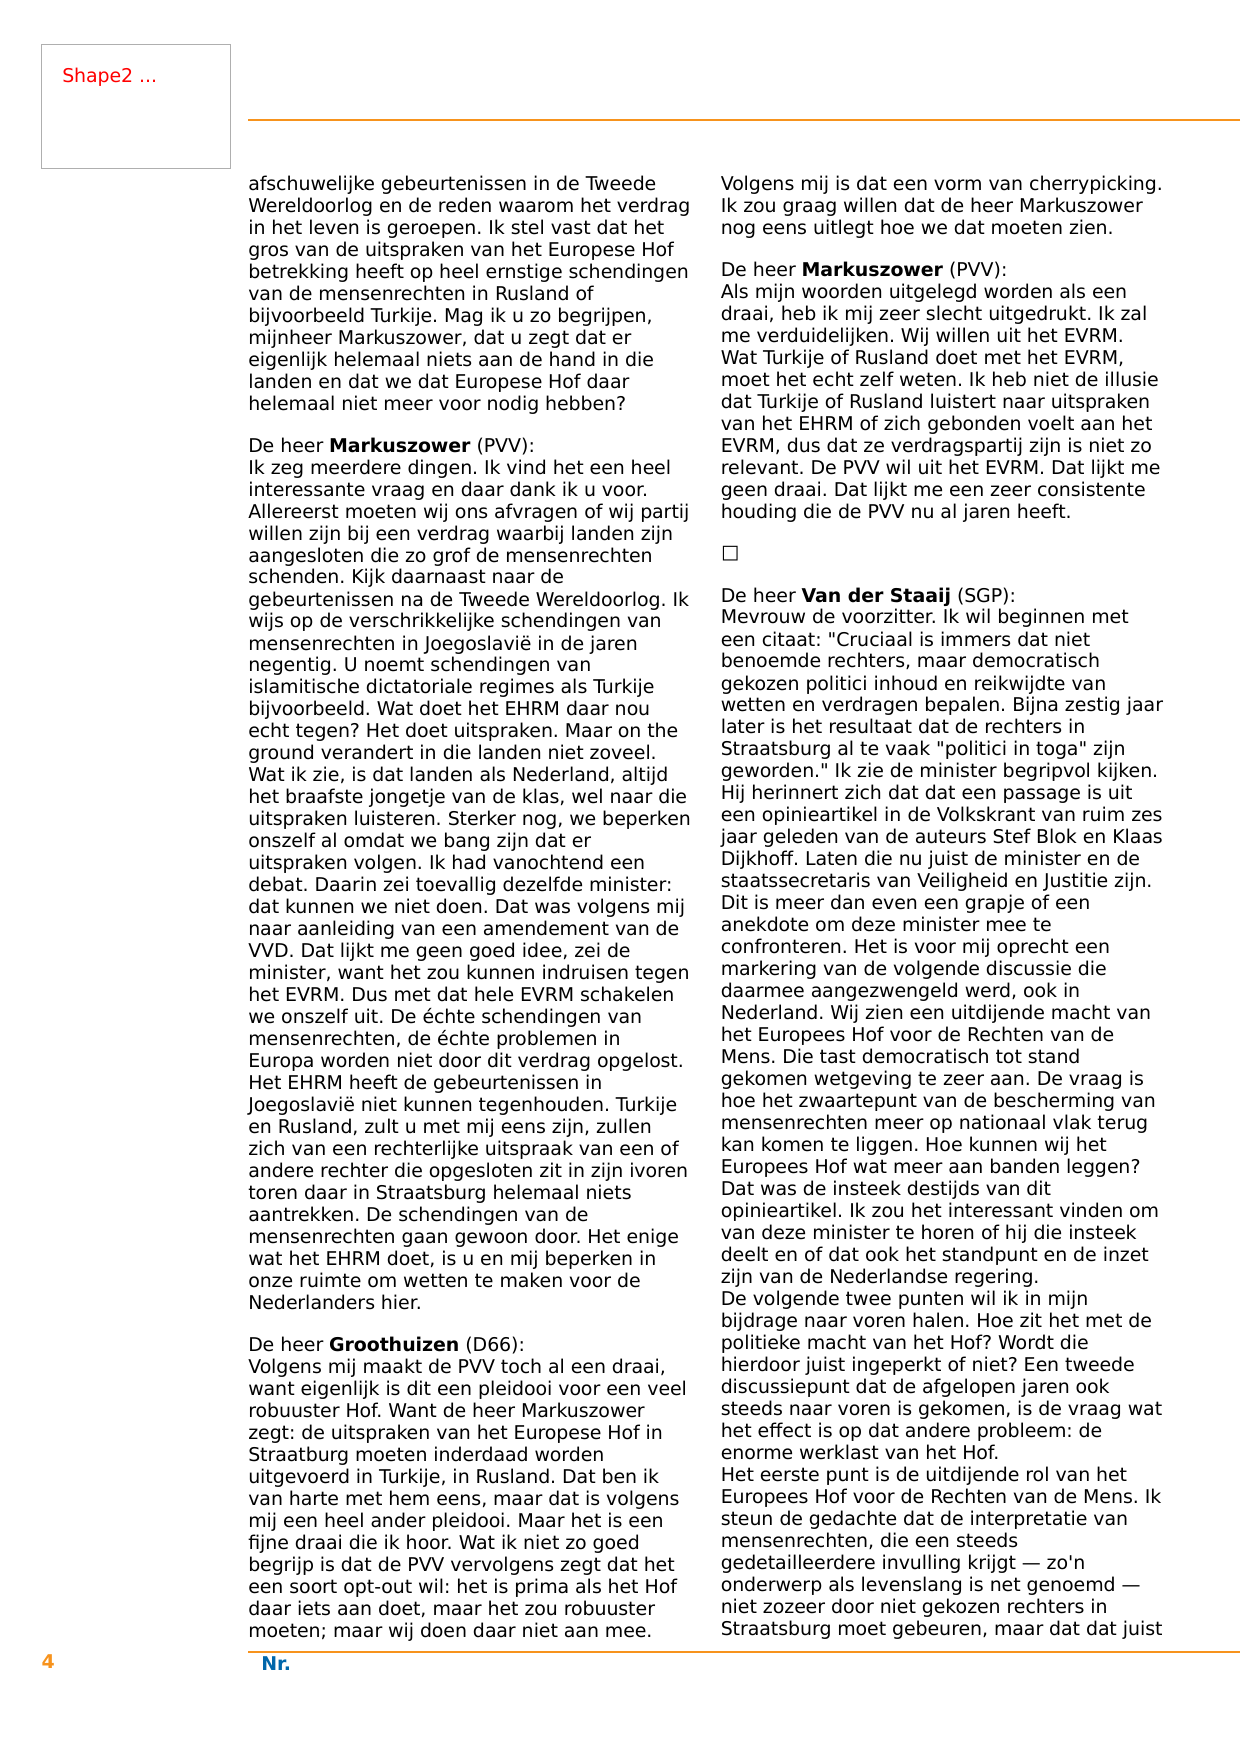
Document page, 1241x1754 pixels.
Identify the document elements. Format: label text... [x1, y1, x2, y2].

text De heer Markuszower (PVV): [248, 434, 691, 457]
text afschuwelijke gebeurtenissen in de Tweede Wereldoorlog en de reden waarom het verdrag in het leven is geroepen. Ik stel vast dat het gros van de uitspraken van het Europese Hof betrekking heeft op heel ernstige schendingen van de mensenrechten in Rusland of bijvoorbeeld Turkije. Mag ik u zo begrijpen, mijnheer Markuszower, dat u zegt dat er eigenlijk helemaal niets aan de hand in die landen en dat we dat Europese Hof daar helemaal niet meer voor nodig hebben? [248, 173, 691, 414]
text ⬜ [721, 542, 1163, 564]
text Het eerste punt is de uitdijende rol van het Europees Hof voor de Rechten van de Mens. Ik steun de gedachte dat de interpretatie van mensenrechten, die een steeds gedetailleerdere invulling krijgt — zo'n onderwerp als levenslang is net genoemd — niet zozeer door niet gekozen rechters in Straatsburg moet gebeuren, maar dat dat juist [721, 1464, 1163, 1639]
text Volgens mij is dat een vorm van cherrypicking. Ik zou graag willen dat de heer Markuszower nog eens uitlegt hoe we dat moeten zien. [721, 173, 1163, 239]
text De volgende twee punten wil ik in mijn bijdrage naar voren halen. Hoe zit het met de politieke macht van het Hof? Wordt die hierdoor juist ingeperkt of niet? Een tweede discussiepunt dat de afgelopen jaren ook steeds naar voren is gekomen, is de vraag wat het effect is op dat andere probleem: de enorme werklast van het Hof. [721, 1288, 1163, 1464]
text Ik zeg meerdere dingen. Ik vind het een heel interessante vraag en daar dank ik u voor. Allereerst moeten wij ons afvragen of wij partij willen zijn bij een verdrag waarbij landen zijn aangesloten die zo grof de mensenrechten schenden. Kijk daarnaast naar de gebeurtenissen na de Tweede Wereldoorlog. Ik wijs op de verschrikkelijke schendingen van mensenrechten in Joegoslavië in de jaren negentig. U noemt schendingen van islamitische dictatoriale regimes als Turkije bijvoorbeeld. Wat doet het EHRM daar nou echt tegen? Het doet uitspraken. Maar on the ground verandert in die landen niet zoveel. Wat ik zie, is dat landen als Nederland, altijd het braafste jongetje van de klas, wel naar die uitspraken luisteren. Sterker nog, we beperken onszelf al omdat we bang zijn dat er uitspraken volgen. Ik had vanochtend een debat. Daarin zei toevallig dezelfde minister: dat kunnen we niet doen. Dat was volgens mij naar aanleiding van een amendement van de VVD. Dat lijkt me geen goed idee, zei de minister, want het zou kunnen indruisen tegen het EVRM. Dus met dat hele EVRM schakelen we onszelf uit. De échte schendingen van mensenrechten, de échte problemen in Europa worden niet door dit verdrag opgelost. Het EHRM heeft de gebeurtenissen in Joegoslavië niet kunnen tegenhouden. Turkije en Rusland, zult u met mij eens zijn, zullen zich van een rechterlijke uitspraak van een of andere rechter die opgesloten zit in zijn ivoren toren daar in Straatsburg helemaal niets aantrekken. De schendingen van de mensenrechten gaan gewoon door. Het enige wat het EHRM doet, is u en mij beperken in onze ruimte om wetten te maken voor de Nederlanders hier. [248, 457, 691, 1314]
text De heer Van der Staaij (SGP): [721, 584, 1163, 606]
text Volgens mij maakt de PVV toch al een draai, want eigenlijk is dit een pleidooi voor een veel robuuster Hof. Want de heer Markuszower zegt: de uitspraken van het Europese Hof in Straatburg moeten inderdaad worden uitgevoerd in Turkije, in Rusland. Dat ben ik van harte met hem eens, maar dat is volgens mij een heel ander pleidooi. Maar het is een fijne draai die ik hoor. Wat ik niet zo goed begrijp is dat de PVV vervolgens zegt dat het een soort opt-out wil: het is prima als het Hof daar iets aan doet, maar het zou robuuster moeten; maar wij doen daar niet aan mee. [248, 1356, 691, 1641]
text De heer Markuszower (PVV): [721, 259, 1163, 281]
text Mevrouw de voorzitter. Ik wil beginnen met een citaat: "Cruciaal is immers dat niet benoemde rechters, maar democratisch gekozen politici inhoud en reikwijdte van wetten en verdragen bepalen. Bijna zestig jaar later is het resultaat dat de rechters in Straatsburg al te vaak "politici in toga" zijn geworden." Ik zie de minister begripvol kijken. Hij herinnert zich dat dat een passage is uit een opinieartikel in de Volkskrant van ruim zes jaar geleden van de auteurs Stef Blok en Klaas Dijkhoff. Laten die nu juist de minister en de staatssecretaris van Veiligheid en Justitie zijn. [721, 606, 1163, 892]
text Dit is meer dan even een grapje of een anekdote om deze minister mee te confronteren. Het is voor mij oprecht een markering van de volgende discussie die daarmee aangezwengeld werd, ook in Nederland. Wij zien een uitdijende macht van het Europees Hof voor de Rechten van de Mens. Die tast democratisch tot stand gekomen wetgeving te zeer aan. De vraag is hoe het zwaartepunt van de bescherming van mensenrechten meer op nationaal vlak terug kan komen te liggen. Hoe kunnen wij het Europees Hof wat meer aan banden leggen? Dat was de insteek destijds van dit opinieartikel. Ik zou het interessant vinden om van deze minister te horen of hij die insteek deelt en of dat ook het standpunt en de inzet zijn van de Nederlandse regering. [721, 892, 1163, 1288]
text De heer Groothuizen (D66): [248, 1334, 691, 1356]
text Als mijn woorden uitgelegd worden als een draai, heb ik mij zeer slecht uitgedrukt. Ik zal me verduidelijken. Wij willen uit het EVRM. Wat Turkije of Rusland doet met het EVRM, moet het echt zelf weten. Ik heb niet de illusie dat Turkije of Rusland luistert naar uitspraken van het EHRM of zich gebonden voelt aan het EVRM, dus dat ze verdragspartij zijn is niet zo relevant. De PVV wil uit het EVRM. Dat lijkt me geen draai. Dat lijkt me een zeer consistente houding die de PVV nu al jaren heeft. [721, 281, 1163, 522]
